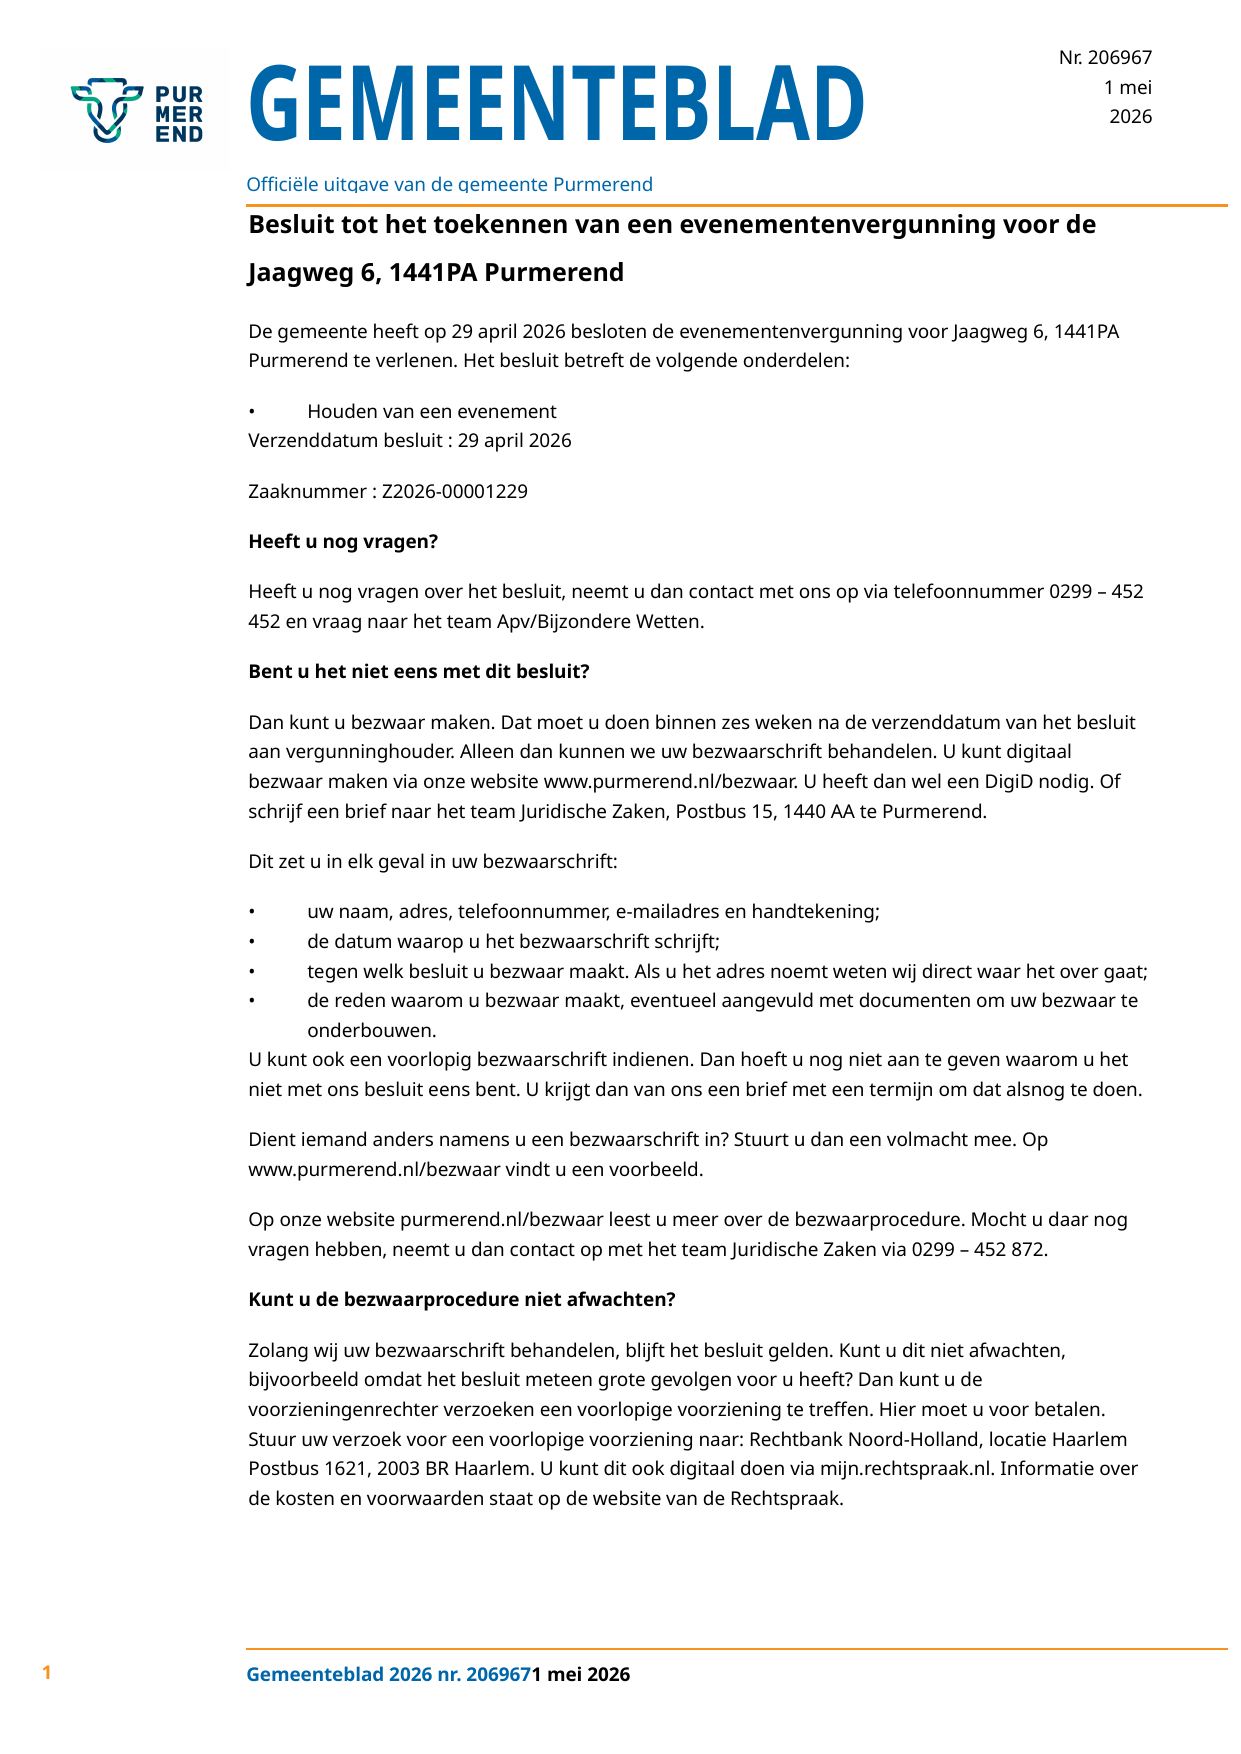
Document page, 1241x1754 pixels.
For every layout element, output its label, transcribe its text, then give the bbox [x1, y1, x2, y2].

text Heeft u nog vragen over het besluit, neemt u dan contact met ons op via telefoonnummer 0299 – 452 452 en vraag naar het team Apv/Bijzondere Wetten. [248, 579, 1152, 634]
list tegen welk besluit u bezwaar maakt. Als u het adres noemt weten wij direct waar het over gaat; [248, 958, 1152, 984]
picture [41, 47, 231, 172]
list uw naam, adres, telefoonnummer, e-mailadres en handtekening; [248, 899, 1152, 924]
text Zolang wij uw bezwaarschrift behandelen, blijft het besluit gelden. Kunt u dit niet afwachten, bijvoorbeeld omdat het besluit meteen grote gevolgen voor u heeft? Dan kunt u de voorzieningenrechter verzoeken een voorlopige voorziening te treffen. Hier moet u voor betalen. Stuur uw verzoek voor een voorlopige voorziening naar: Rechtbank Noord-Holland, locatie Haarlem Postbus 1621, 2003 BR Haarlem. U kunt dit ook digitaal doen via mijn.rechtspraak.nl. Informatie over de kosten en voorwaarden staat op de website van de Rechtspraak. [248, 1337, 1152, 1511]
text Dient iemand anders namens u een bezwaarschrift in? Stuurt u dan een volmacht mee. Op www.purmerend.nl/bezwaar vindt u een voorbeeld. [248, 1127, 1152, 1182]
text Bent u het niet eens met dit besluit? [248, 659, 1152, 684]
text Op onze website purmerend.nl/bezwaar leest u meer over de bezwaarprocedure. Mocht u daar nog vragen hebben, neemt u dan contact op met het team Juridische Zaken via 0299 – 452 872. [248, 1207, 1152, 1262]
text De gemeente heeft op 29 april 2026 besloten de evenementenvergunning voor Jaagweg 6, 1441PA Purmerend te verlenen. Het besluit betreft de volgende onderdelen: [248, 318, 1152, 373]
list de datum waarop u het bezwaarschrift schrijft; [248, 928, 1152, 954]
text Heeft u nog vragen? [248, 528, 1152, 554]
text Dit zet u in elk geval in uw bezwaarschrift: [248, 848, 1152, 874]
list de reden waarom u bezwaar maakt, eventueel aangevuld met documenten om uw bezwaar te onderbouwen. [248, 987, 1152, 1043]
text Dan kunt u bezwaar maken. Dat moet u doen binnen zes weken na de verzenddatum van het besluit aan vergunninghouder. Alleen dan kunnen we uw bezwaarschrift behandelen. U kunt digitaal bezwaar maken via onze website www.purmerend.nl/bezwaar. U heeft dan wel een DigiD nodig. Of schrijf een brief naar het team Juridische Zaken, Postbus 15, 1440 AA te Purmerend. [248, 709, 1152, 824]
list Houden van een evenement [248, 398, 1152, 424]
text Verzenddatum besluit : 29 april 2026 [248, 427, 1152, 453]
text U kunt ook een voorlopig bezwaarschrift indienen. Dan hoeft u nog niet aan te geven waarom u het niet met ons besluit eens bent. U krijgt dan van ons een brief met een termijn om dat alsnog te doen. [248, 1047, 1152, 1102]
text Besluit tot het toekennen van een evenementenvergunning voor de Jaagweg 6, 1441PA Purmerend [248, 207, 1152, 288]
text Kunt u de bezwaarprocedure niet afwachten? [248, 1287, 1152, 1312]
text Zaaknummer : Z2026-00001229 [248, 478, 1152, 504]
